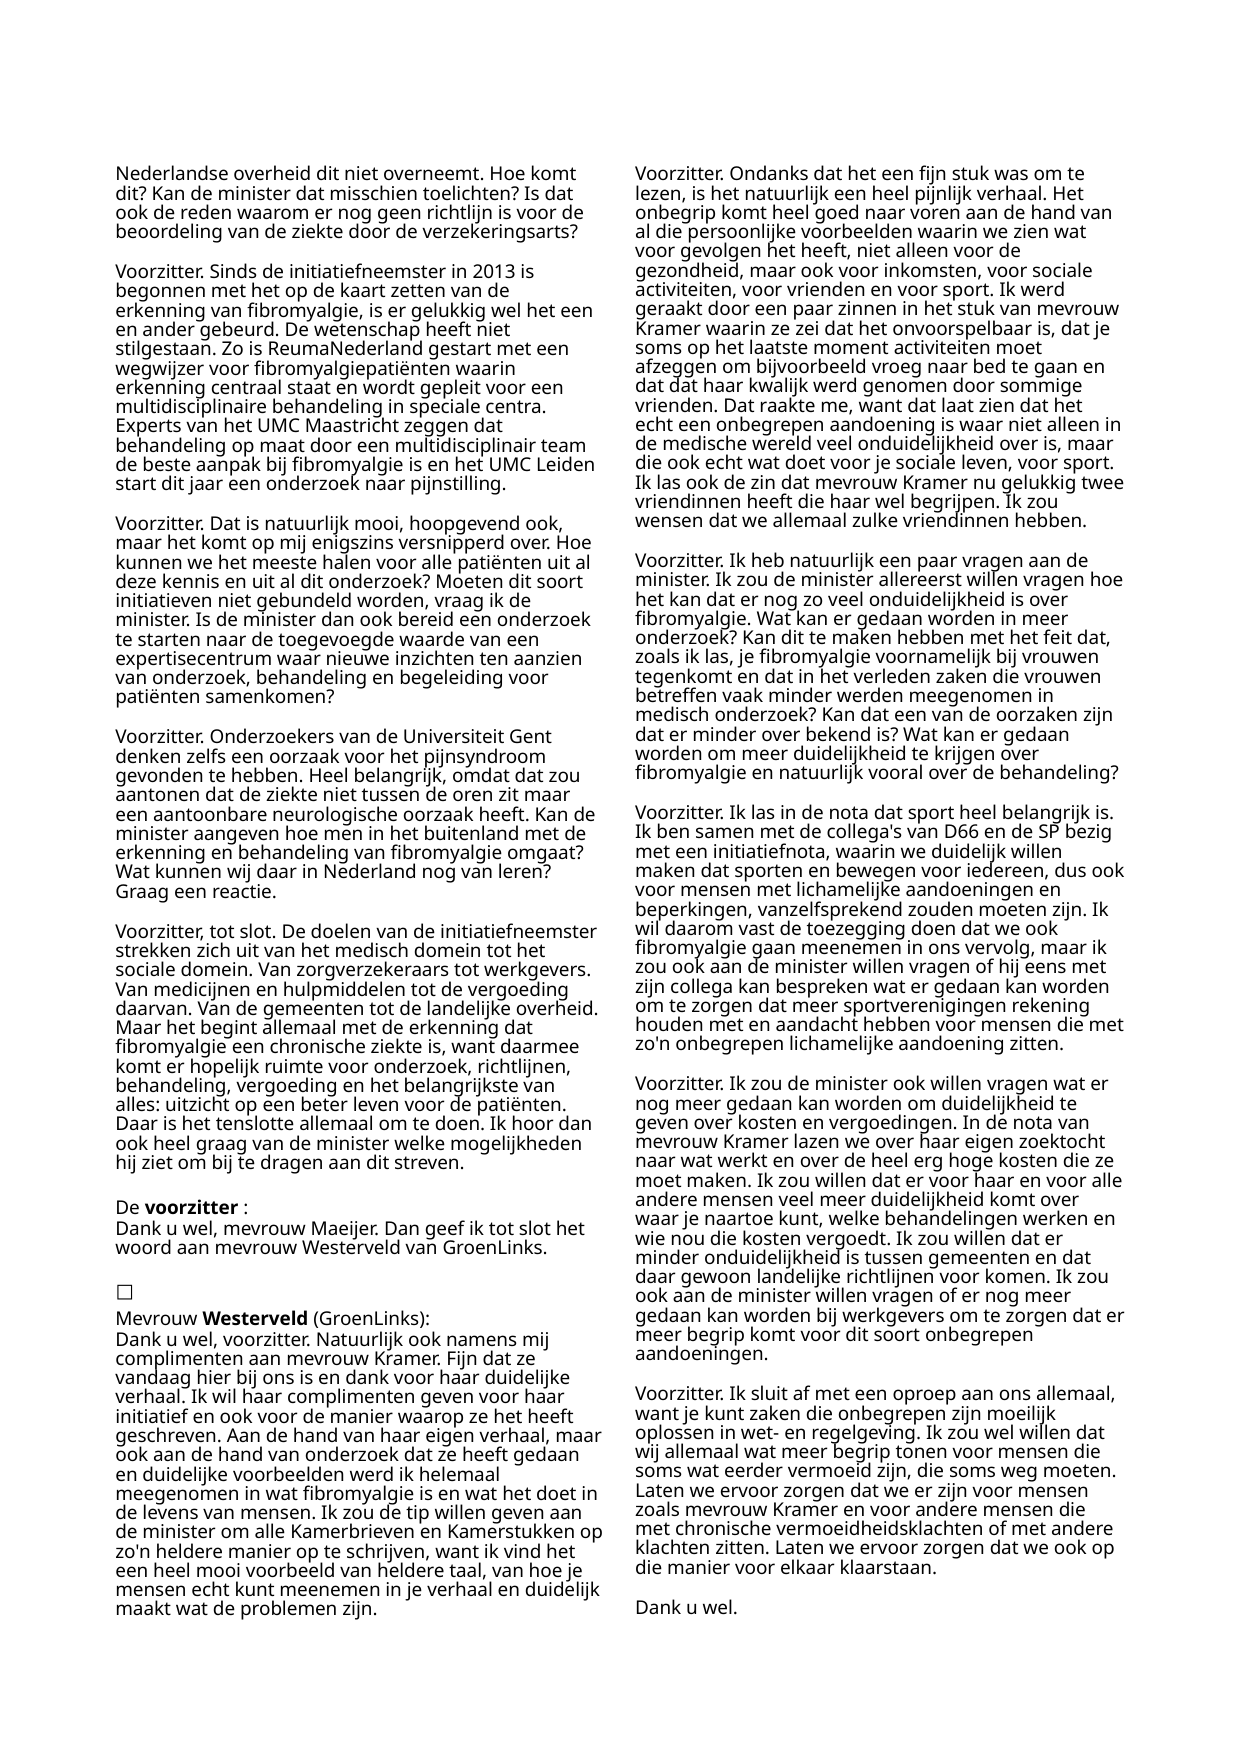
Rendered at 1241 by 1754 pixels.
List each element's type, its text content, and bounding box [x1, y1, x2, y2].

text Voorzitter. Sinds de initiatiefneemster in 2013 is begonnen met het op de kaart zetten van de erkenning van fibromyalgie, is er gelukkig wel het een en ander gebeurd. De wetenschap heeft niet stilgestaan. Zo is ReumaNederland gestart met een wegwijzer voor fibromyalgiepatiënten waarin erkenning centraal staat en wordt gepleit voor een multidisciplinaire behandeling in speciale centra. Experts van het UMC Maastricht zeggen dat behandeling op maat door een multidisciplinair team de beste aanpak bij fibromyalgie is en het UMC Leiden start dit jaar een onderzoek naar pijnstilling. [115, 263, 605, 494]
text Voorzitter. Dat is natuurlijk mooi, hoopgevend ook, maar het komt op mij enigszins versnipperd over. Hoe kunnen we het meeste halen voor alle patiënten uit al deze kennis en uit al dit onderzoek? Moeten dit soort initiatieven niet gebundeld worden, vraag ik de minister. Is de minister dan ook bereid een onderzoek te starten naar de toegevoegde waarde van een expertisecentrum waar nieuwe inzichten ten aanzien van onderzoek, behandeling en begeleiding voor patiënten samenkomen? [115, 515, 605, 708]
text Dank u wel, voorzitter. Natuurlijk ook namens mij complimenten aan mevrouw Kramer. Fijn dat ze vandaag hier bij ons is en dank voor haar duidelijke verhaal. Ik wil haar complimenten geven voor haar initiatief en ook voor de manier waarop ze het heeft geschreven. Aan de hand van haar eigen verhaal, maar ook aan de hand van onderzoek dat ze heeft gedaan en duidelijke voorbeelden werd ik helemaal meegenomen in wat fibromyalgie is en wat het doet in de levens van mensen. Ik zou de tip willen geven aan de minister om alle Kamerbrieven en Kamerstukken op zo'n heldere manier op te schrijven, want ik vind het een heel mooi voorbeeld van heldere taal, van hoe je mensen echt kunt meenemen in je verhaal en duidelijk maakt wat de problemen zijn. [115, 1331, 605, 1620]
text Voorzitter. Onderzoekers van de Universiteit Gent denken zelfs een oorzaak voor het pijnsyndroom gevonden te hebben. Heel belangrijk, omdat dat zou aantonen dat de ziekte niet tussen de oren zit maar een aantoonbare neurologische oorzaak heeft. Kan de minister aangeven hoe men in het buitenland met de erkenning en behandeling van fibromyalgie omgaat? Wat kunnen wij daar in Nederland nog van leren? Graag een reactie. [115, 728, 605, 902]
text Voorzitter. Ik las in de nota dat sport heel belangrijk is. Ik ben samen met de collega's van D66 en de SP bezig met een initiatiefnota, waarin we duidelijk willen maken dat sporten en bewegen voor iedereen, dus ook voor mensen met lichamelijke aandoeningen en beperkingen, vanzelfsprekend zouden moeten zijn. Ik wil daarom vast de toezegging doen dat we ook fibromyalgie gaan meenemen in ons vervolg, maar ik zou ook aan de minister willen vragen of hij eens met zijn collega kan bespreken wat er gedaan kan worden om te zorgen dat meer sportverenigingen rekening houden met en aandacht hebben voor mensen die met zo'n onbegrepen lichamelijke aandoening zitten. [635, 804, 1125, 1055]
text Nederlandse overheid dit niet overneemt. Hoe komt dit? Kan de minister dat misschien toelichten? Is dat ook de reden waarom er nog geen richtlijn is voor de beoordeling van de ziekte door de verzekeringsarts? [115, 165, 605, 242]
text Dank u wel, mevrouw Maeijer. Dan geef ik tot slot het woord aan mevrouw Westerveld van GroenLinks. [115, 1220, 605, 1258]
text Voorzitter. Ik zou de minister ook willen vragen wat er nog meer gedaan kan worden om duidelijkheid te geven over kosten en vergoedingen. In de nota van mevrouw Kramer lazen we over haar eigen zoektocht naar wat werkt en over de heel erg hoge kosten die ze moet maken. Ik zou willen dat er voor haar en voor alle andere mensen veel meer duidelijkheid komt over waar je naartoe kunt, welke behandelingen werken en wie nou die kosten vergoedt. Ik zou willen dat er minder onduidelijkheid is tussen gemeenten en dat daar gewoon landelijke richtlijnen voor komen. Ik zou ook aan de minister willen vragen of er nog meer gedaan kan worden bij werkgevers om te zorgen dat er meer begrip komt voor dit soort onbegrepen aandoeningen. [635, 1075, 1125, 1364]
text Mevrouw Westerveld (GroenLinks): [115, 1305, 605, 1331]
text Voorzitter. Ik heb natuurlijk een paar vragen aan de minister. Ik zou de minister allereerst willen vragen hoe het kan dat er nog zo veel onduidelijkheid is over fibromyalgie. Wat kan er gedaan worden in meer onderzoek? Kan dit te maken hebben met het feit dat, zoals ik las, je fibromyalgie voornamelijk bij vrouwen tegenkomt en dat in het verleden zaken die vrouwen betreffen vaak minder werden meegenomen in medisch onderzoek? Kan dat een van de oorzaken zijn dat er minder over bekend is? Wat kan er gedaan worden om meer duidelijkheid te krijgen over fibromyalgie en natuurlijk vooral over de behandeling? [635, 552, 1125, 783]
text Dank u wel. [635, 1599, 1125, 1618]
text ⬜ [115, 1279, 605, 1305]
text Voorzitter. Ondanks dat het een fijn stuk was om te lezen, is het natuurlijk een heel pijnlijk verhaal. Het onbegrip komt heel goed naar voren aan de hand van al die persoonlijke voorbeelden waarin we zien wat voor gevolgen het heeft, niet alleen voor de gezondheid, maar ook voor inkomsten, voor sociale activiteiten, voor vrienden en voor sport. Ik werd geraakt door een paar zinnen in het stuk van mevrouw Kramer waarin ze zei dat het onvoorspelbaar is, dat je soms op het laatste moment activiteiten moet afzeggen om bijvoorbeeld vroeg naar bed te gaan en dat dat haar kwalijk werd genomen door sommige vrienden. Dat raakte me, want dat laat zien dat het echt een onbegrepen aandoening is waar niet alleen in de medische wereld veel onduidelijkheid over is, maar die ook echt wat doet voor je sociale leven, voor sport. Ik las ook de zin dat mevrouw Kramer nu gelukkig twee vriendinnen heeft die haar wel begrijpen. Ik zou wensen dat we allemaal zulke vriendinnen hebben. [635, 165, 1125, 531]
text De voorzitter : [115, 1194, 605, 1220]
text Voorzitter. Ik sluit af met een oproep aan ons allemaal, want je kunt zaken die onbegrepen zijn moeilijk oplossen in wet- en regelgeving. Ik zou wel willen dat wij allemaal wat meer begrip tonen voor mensen die soms wat eerder vermoeid zijn, die soms weg moeten. Laten we ervoor zorgen dat we er zijn voor mensen zoals mevrouw Kramer en voor andere mensen die met chronische vermoeidheidsklachten of met andere klachten zitten. Laten we ervoor zorgen dat we ook op die manier voor elkaar klaarstaan. [635, 1385, 1125, 1578]
text Voorzitter, tot slot. De doelen van de initiatiefneemster strekken zich uit van het medisch domein tot het sociale domein. Van zorgverzekeraars tot werkgevers. Van medicijnen en hulpmiddelen tot de vergoeding daarvan. Van de gemeenten tot de landelijke overheid. Maar het begint allemaal met de erkenning dat fibromyalgie een chronische ziekte is, want daarmee komt er hopelijk ruimte voor onderzoek, richtlijnen, behandeling, vergoeding en het belangrijkste van alles: uitzicht op een beter leven voor de patiënten. Daar is het tenslotte allemaal om te doen. Ik hoor dan ook heel graag van de minister welke mogelijkheden hij ziet om bij te dragen aan dit streven. [115, 923, 605, 1173]
